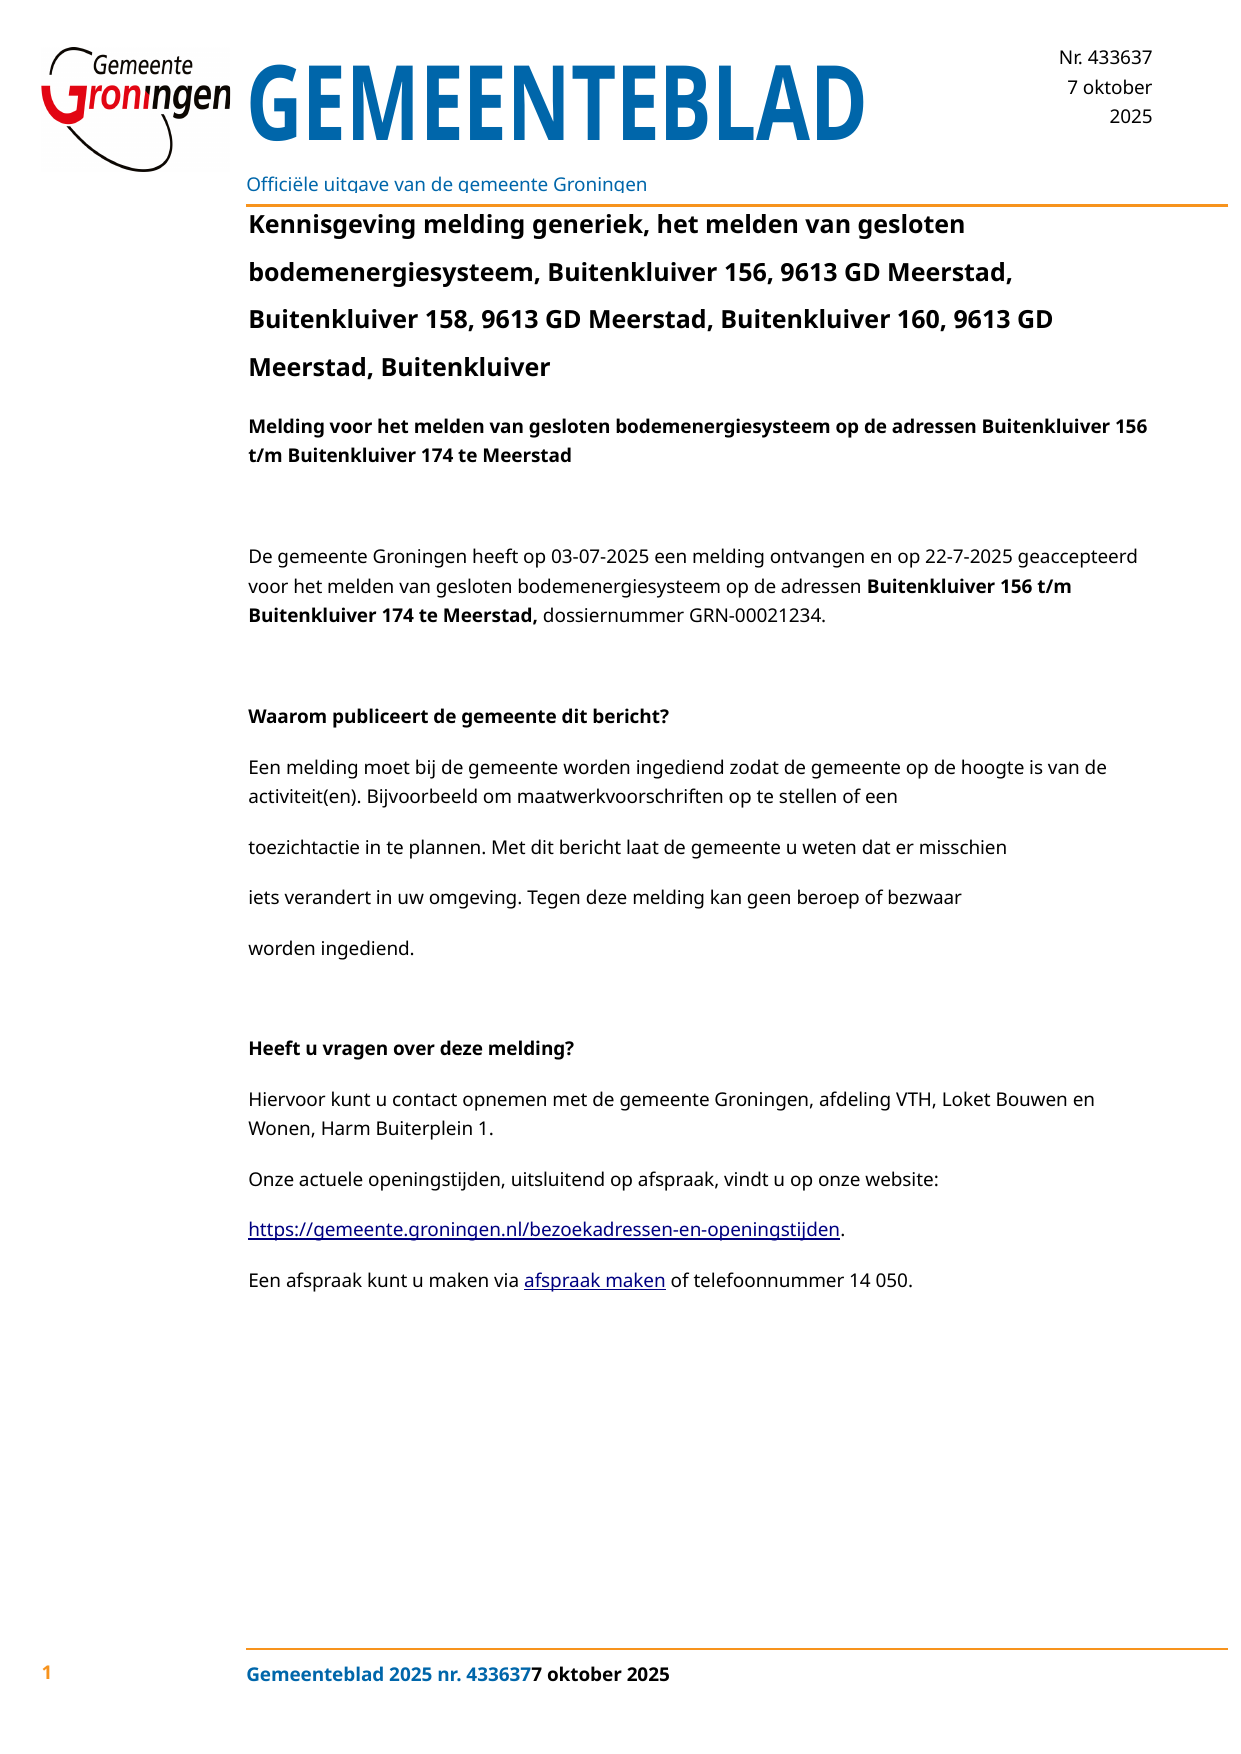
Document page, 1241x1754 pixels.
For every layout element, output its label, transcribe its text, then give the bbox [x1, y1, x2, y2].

text Een afspraak kunt u maken via afspraak maken of telefoonnummer 14 050. [248, 1267, 1152, 1293]
text Waarom publiceert de gemeente dit bericht? [248, 703, 1152, 729]
text Onze actuele openingstijden, uitsluitend op afspraak, vindt u op onze website: [248, 1166, 1152, 1192]
text https://gemeente.groningen.nl/bezoekadressen-en-openingstijden. [248, 1216, 1152, 1242]
text iets verandert in uw omgeving. Tegen deze melding kan geen beroep of bezwaar [248, 884, 1152, 910]
picture [41, 47, 231, 172]
text Een melding moet bij de gemeente worden ingediend zodat de gemeente op de hoogte is van de activiteit(en). Bijvoorbeeld om maatwerkvoorschriften op te stellen of een [248, 754, 1152, 809]
text toezichtactie in te plannen. Met dit bericht laat de gemeente u weten dat er misschien [248, 834, 1152, 860]
text Melding voor het melden van gesloten bodemenergiesysteem op de adressen Buitenkluiver 156 t/m Buitenkluiver 174 te Meerstad [248, 413, 1152, 468]
text Hiervoor kunt u contact opnemen met de gemeente Groningen, afdeling VTH, Loket Bouwen en Wonen, Harm Buiterplein 1. [248, 1086, 1152, 1141]
text Heeft u vragen over deze melding? [248, 1036, 1152, 1061]
text De gemeente Groningen heeft op 03-07-2025 een melding ontvangen en op 22-7-2025 geaccepteerd voor het melden van gesloten bodemenergiesysteem op de adressen Buitenkluiver 156 t/m Buitenkluiver 174 te Meerstad, dossiernummer GRN-00021234. [248, 543, 1152, 628]
text Kennisgeving melding generiek, het melden van gesloten bodemenergiesysteem, Buitenkluiver 156, 9613 GD Meerstad, Buitenkluiver 158, 9613 GD Meerstad, Buitenkluiver 160, 9613 GD Meerstad, Buitenkluiver [248, 207, 1152, 384]
text worden ingediend. [248, 935, 1152, 961]
